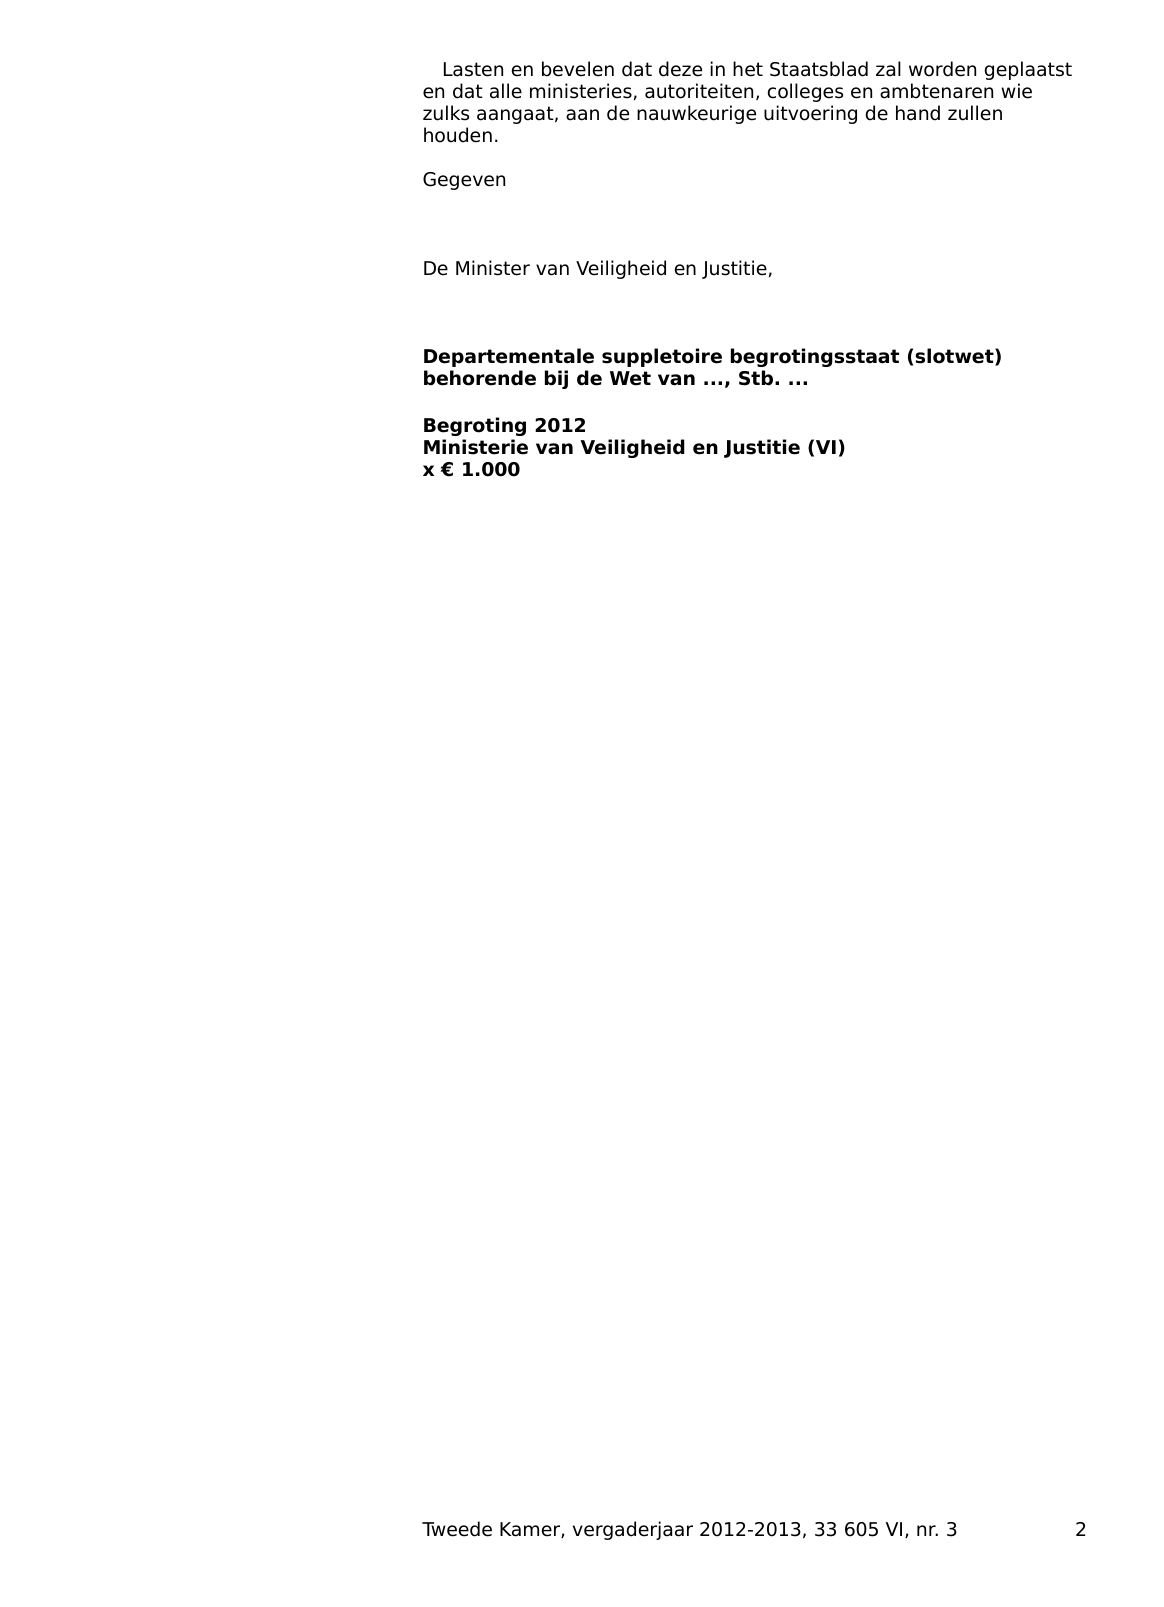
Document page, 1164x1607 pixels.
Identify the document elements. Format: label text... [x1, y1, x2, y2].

text Gegeven [422, 169, 1087, 191]
text Ministerie van Veiligheid en Justitie (VI) [422, 437, 1087, 459]
text x € 1.000 [422, 459, 1087, 481]
text De Minister van Veiligheid en Justitie, [422, 258, 1087, 280]
subtitle Departementale suppletoire begrotingsstaat (slotwet) behorende bij de Wet van ..., Stb. ... [422, 346, 1087, 390]
text Lasten en bevelen dat deze in het Staatsblad zal worden geplaatst en dat alle ministeries, autoriteiten, colleges en ambtenaren wie zulks aangaat, aan de nauwkeurige uitvoering de hand zullen houden. [422, 59, 1087, 147]
text Begroting 2012 [422, 415, 1087, 437]
